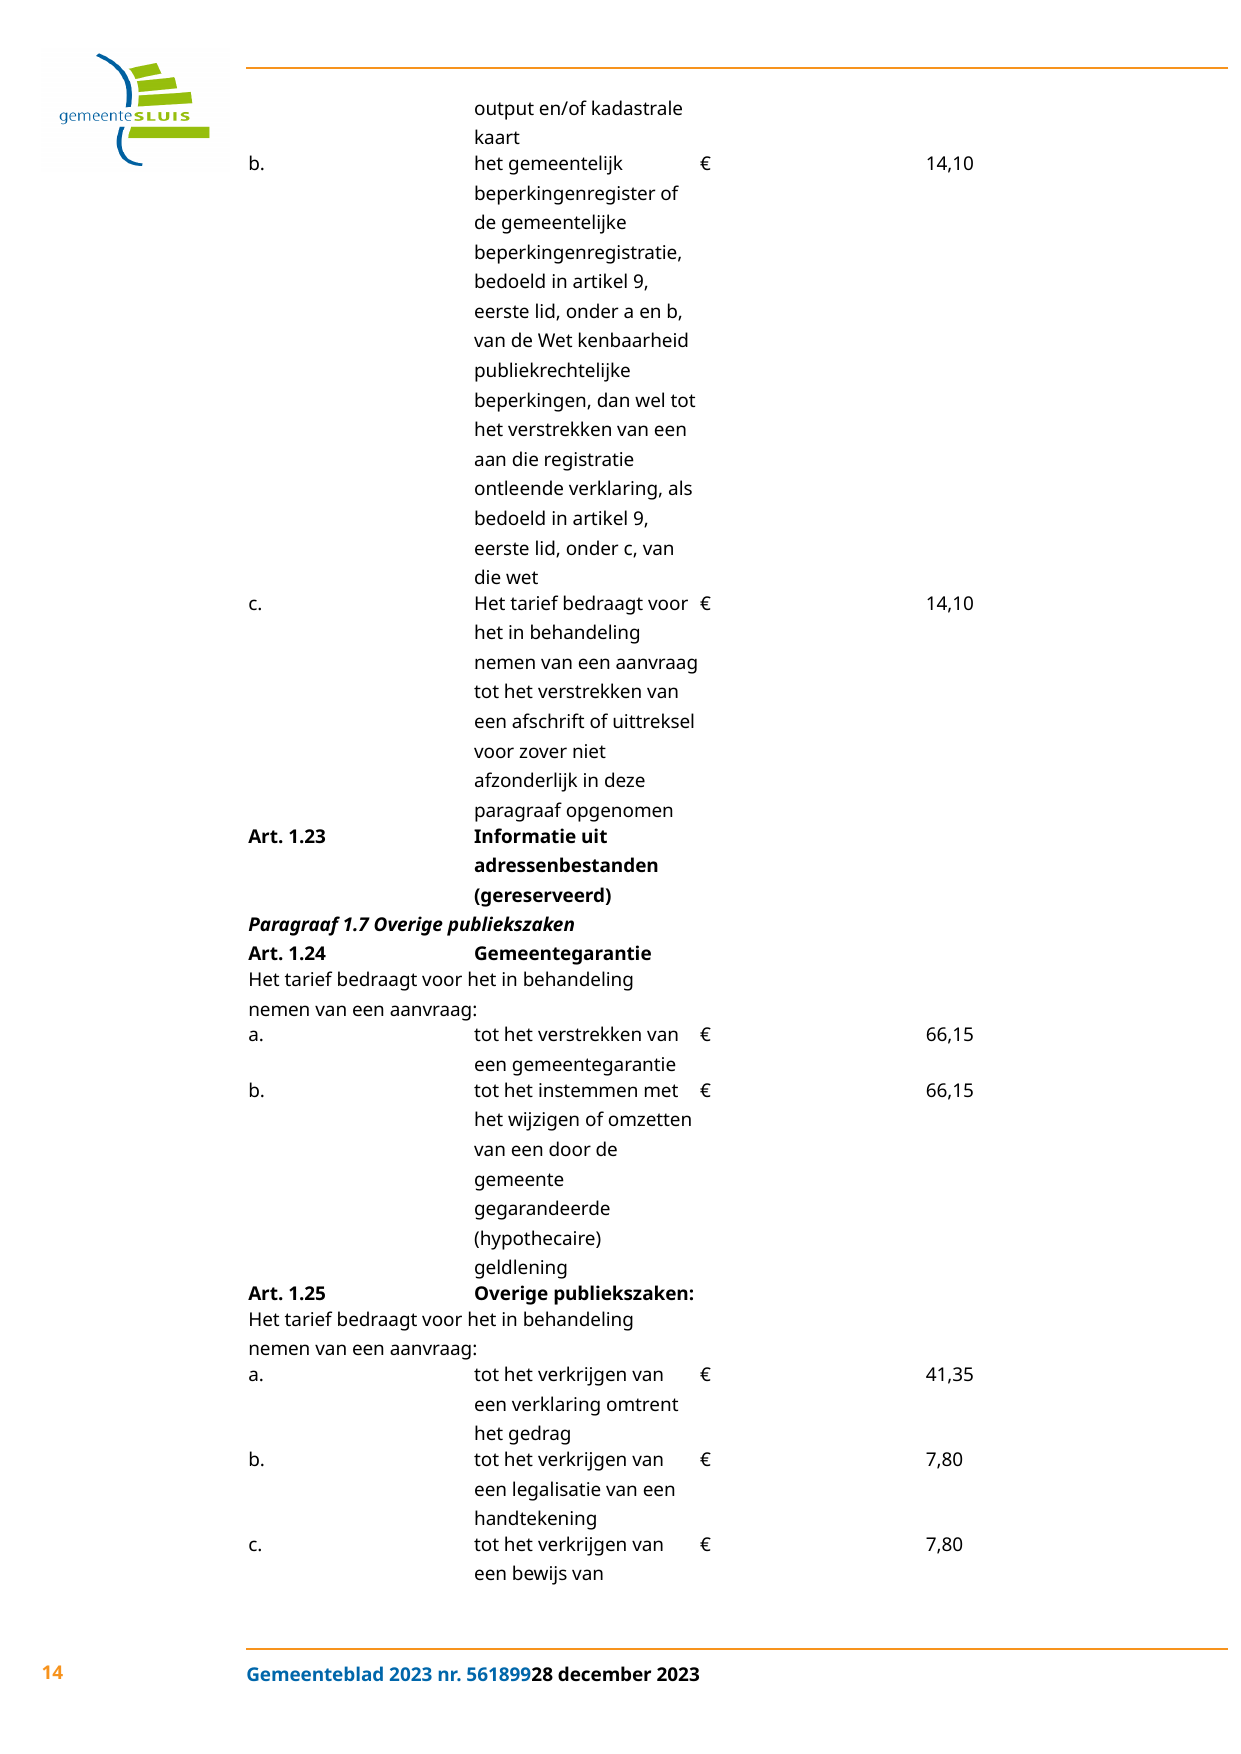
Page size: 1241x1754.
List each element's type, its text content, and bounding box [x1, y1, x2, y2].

table_cell € [700, 590, 926, 823]
table_cell b. [248, 1077, 474, 1280]
table_cell € [700, 1077, 926, 1280]
table_header Gemeentegarantie [474, 941, 700, 966]
table_cell Het tarief bedraagt voor het in behandeling nemen van een aanvraag tot het verstrekken van een afschrift of uittreksel voor zover niet afzonderlijk in deze paragraaf opgenomen [474, 590, 700, 823]
table_cell tot het verkrijgen van een legalisatie van een handtekening [474, 1446, 700, 1531]
table_cell tot het verkrijgen van een verklaring omtrent het gedrag [474, 1361, 700, 1446]
table_cell 14,10 [926, 590, 1152, 823]
table_cell 14,10 [926, 150, 1152, 590]
table_cell € [700, 1531, 926, 1586]
table_cell tot het verkrijgen van een bewijs van [474, 1531, 700, 1586]
table_cell output en/of kadastrale kaart [474, 95, 700, 150]
table_cell 66,15 [926, 1077, 1152, 1280]
table_cell 7,80 [926, 1446, 1152, 1531]
table_cell tot het verstrekken van een gemeentegarantie [474, 1022, 700, 1077]
table_cell 41,35 [926, 1361, 1152, 1446]
table_cell 66,15 [926, 1022, 1152, 1077]
table_cell [926, 1280, 1152, 1306]
table_cell c. [248, 590, 474, 823]
table_cell c. [248, 1531, 474, 1586]
table_cell [926, 1306, 1152, 1361]
table_cell [700, 823, 926, 908]
table_cell 7,80 [926, 1531, 1152, 1586]
table_cell [248, 95, 474, 150]
table_cell Art. 1.23 [248, 823, 474, 908]
table_cell Het tarief bedraagt voor het in behandeling nemen van een aanvraag: [248, 1306, 700, 1361]
table_cell [700, 1280, 926, 1306]
table_cell Overige publiekszaken: [474, 1280, 700, 1306]
table_cell het gemeentelijk beperkingenregister of de gemeentelijke beperkingenregistratie, bedoeld in artikel 9, eerste lid, onder a en b, van de Wet kenbaarheid publiekrechtelijke beperkingen, dan wel tot het verstrekken van een aan die registratie ontleende verklaring, als bedoeld in artikel 9, eerste lid, onder c, van die wet [474, 150, 700, 590]
table_cell Art. 1.25 [248, 1280, 474, 1306]
picture [41, 47, 231, 172]
table_cell tot het instemmen met het wijzigen of omzetten van een door de gemeente gegarandeerde (hypothecaire) geldlening [474, 1077, 700, 1280]
table_cell [700, 966, 926, 1022]
table_header Art. 1.24 [248, 941, 474, 966]
table_cell b. [248, 1446, 474, 1531]
table_cell [926, 823, 1152, 908]
table_cell [700, 95, 926, 150]
table_cell € [700, 150, 926, 590]
table_cell € [700, 1361, 926, 1446]
table_cell b. [248, 150, 474, 590]
text Paragraaf 1.7 Overige publiekszaken [248, 911, 1152, 937]
table_cell a. [248, 1022, 474, 1077]
table_cell a. [248, 1361, 474, 1446]
table_cell Informatie uit adressenbestanden (gereserveerd) [474, 823, 700, 908]
table_cell [700, 1306, 926, 1361]
table_cell Het tarief bedraagt voor het in behandeling nemen van een aanvraag: [248, 966, 700, 1022]
table_cell € [700, 1446, 926, 1531]
table_cell [926, 966, 1152, 1022]
table_header [926, 941, 1152, 966]
table_cell [926, 95, 1152, 150]
table_cell € [700, 1022, 926, 1077]
table_header [700, 941, 926, 966]
